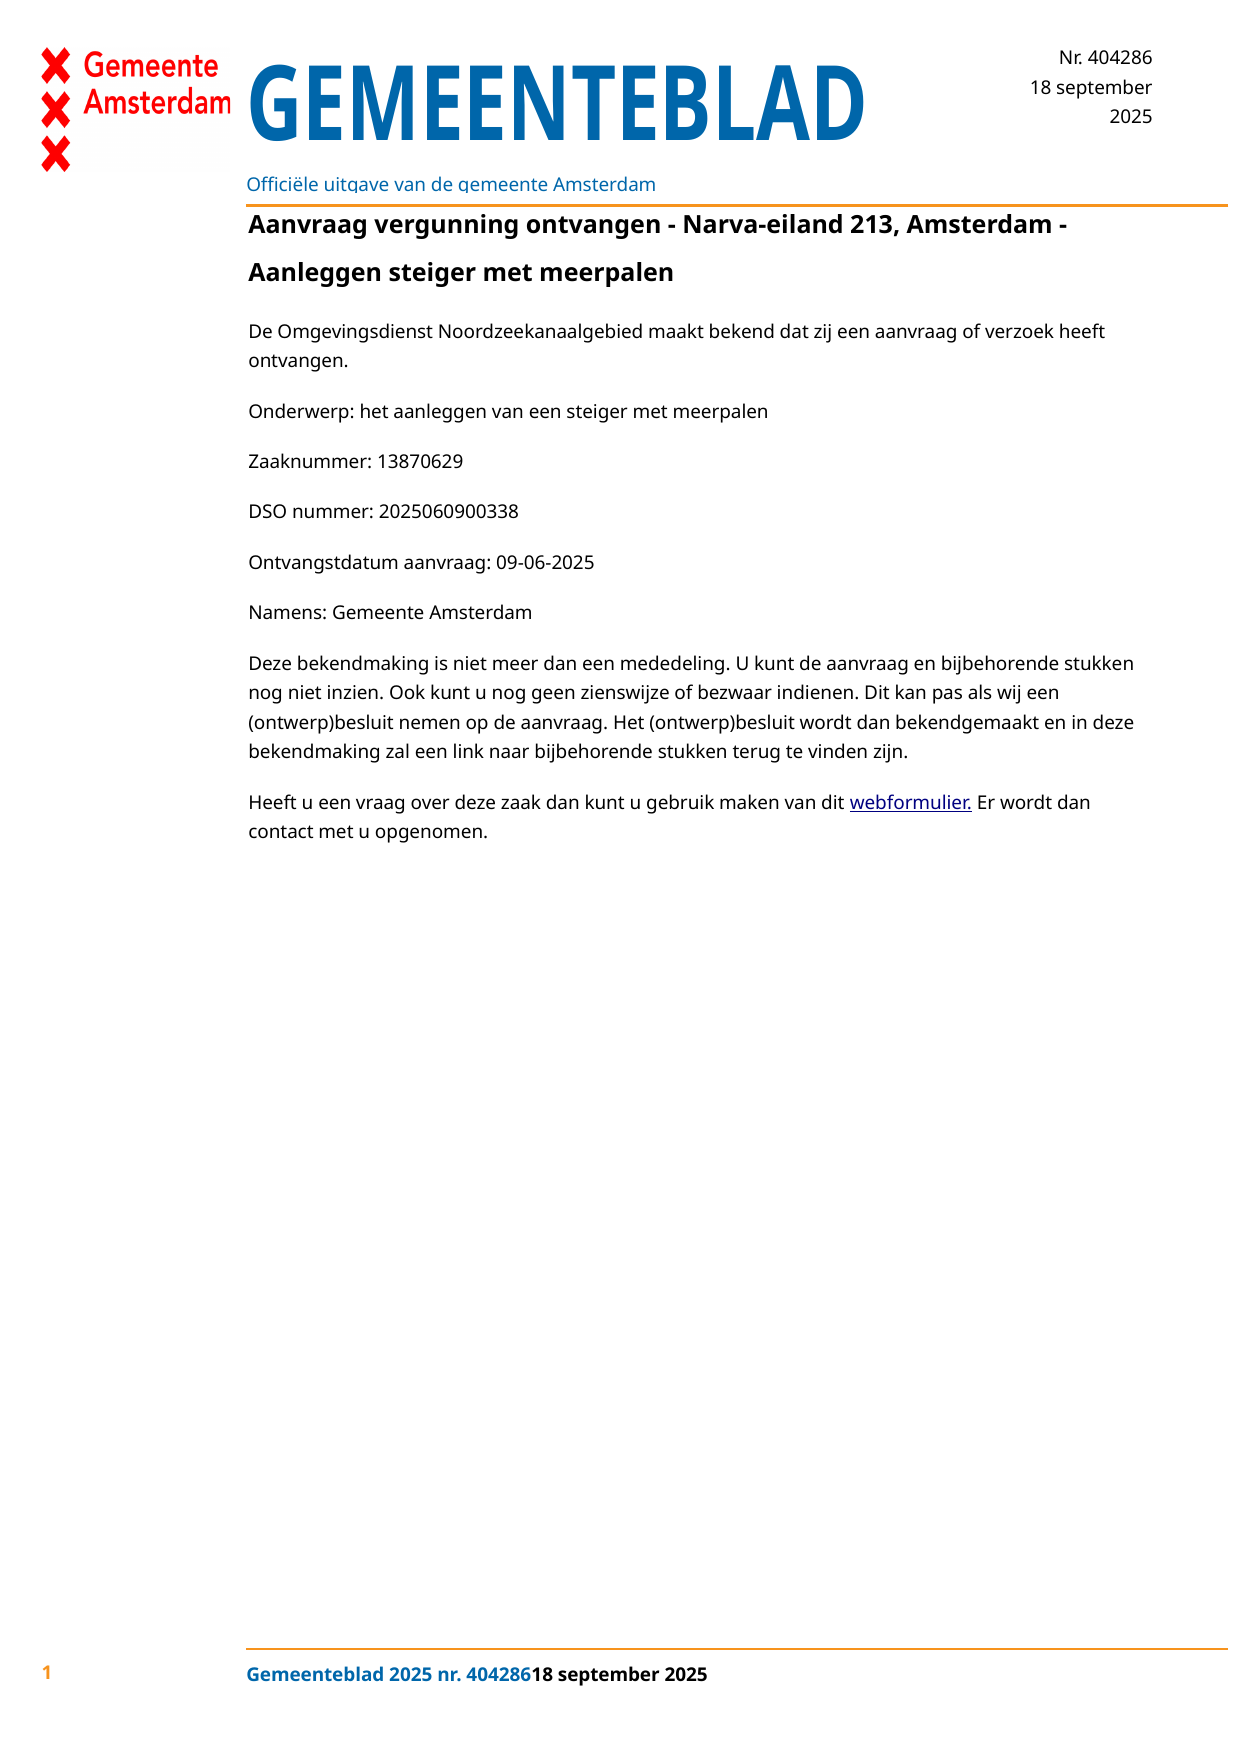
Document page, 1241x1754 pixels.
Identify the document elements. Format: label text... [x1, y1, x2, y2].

text DSO nummer: 2025060900338 [248, 499, 1152, 524]
text Zaaknummer: 13870629 [248, 448, 1152, 474]
text De Omgevingsdienst Noordzeekanaalgebied maakt bekend dat zij een aanvraag of verzoek heeft ontvangen. [248, 318, 1152, 373]
text Heeft u een vraag over deze zaak dan kunt u gebruik maken van dit webformulier. Er wordt dan contact met u opgenomen. [248, 789, 1152, 844]
picture [41, 47, 231, 172]
text Aanvraag vergunning ontvangen - Narva-eiland 213, Amsterdam - Aanleggen steiger met meerpalen [248, 207, 1152, 288]
text Namens: Gemeente Amsterdam [248, 599, 1152, 625]
text Onderwerp: het aanleggen van een steiger met meerpalen [248, 398, 1152, 424]
text Ontvangstdatum aanvraag: 09-06-2025 [248, 549, 1152, 575]
text Deze bekendmaking is niet meer dan een mededeling. U kunt de aanvraag en bijbehorende stukken nog niet inzien. Ook kunt u nog geen zienswijze of bezwaar indienen. Dit kan pas als wij een (ontwerp)besluit nemen op de aanvraag. Het (ontwerp)besluit wordt dan bekendgemaakt en in deze bekendmaking zal een link naar bijbehorende stukken terug te vinden zijn. [248, 650, 1152, 764]
